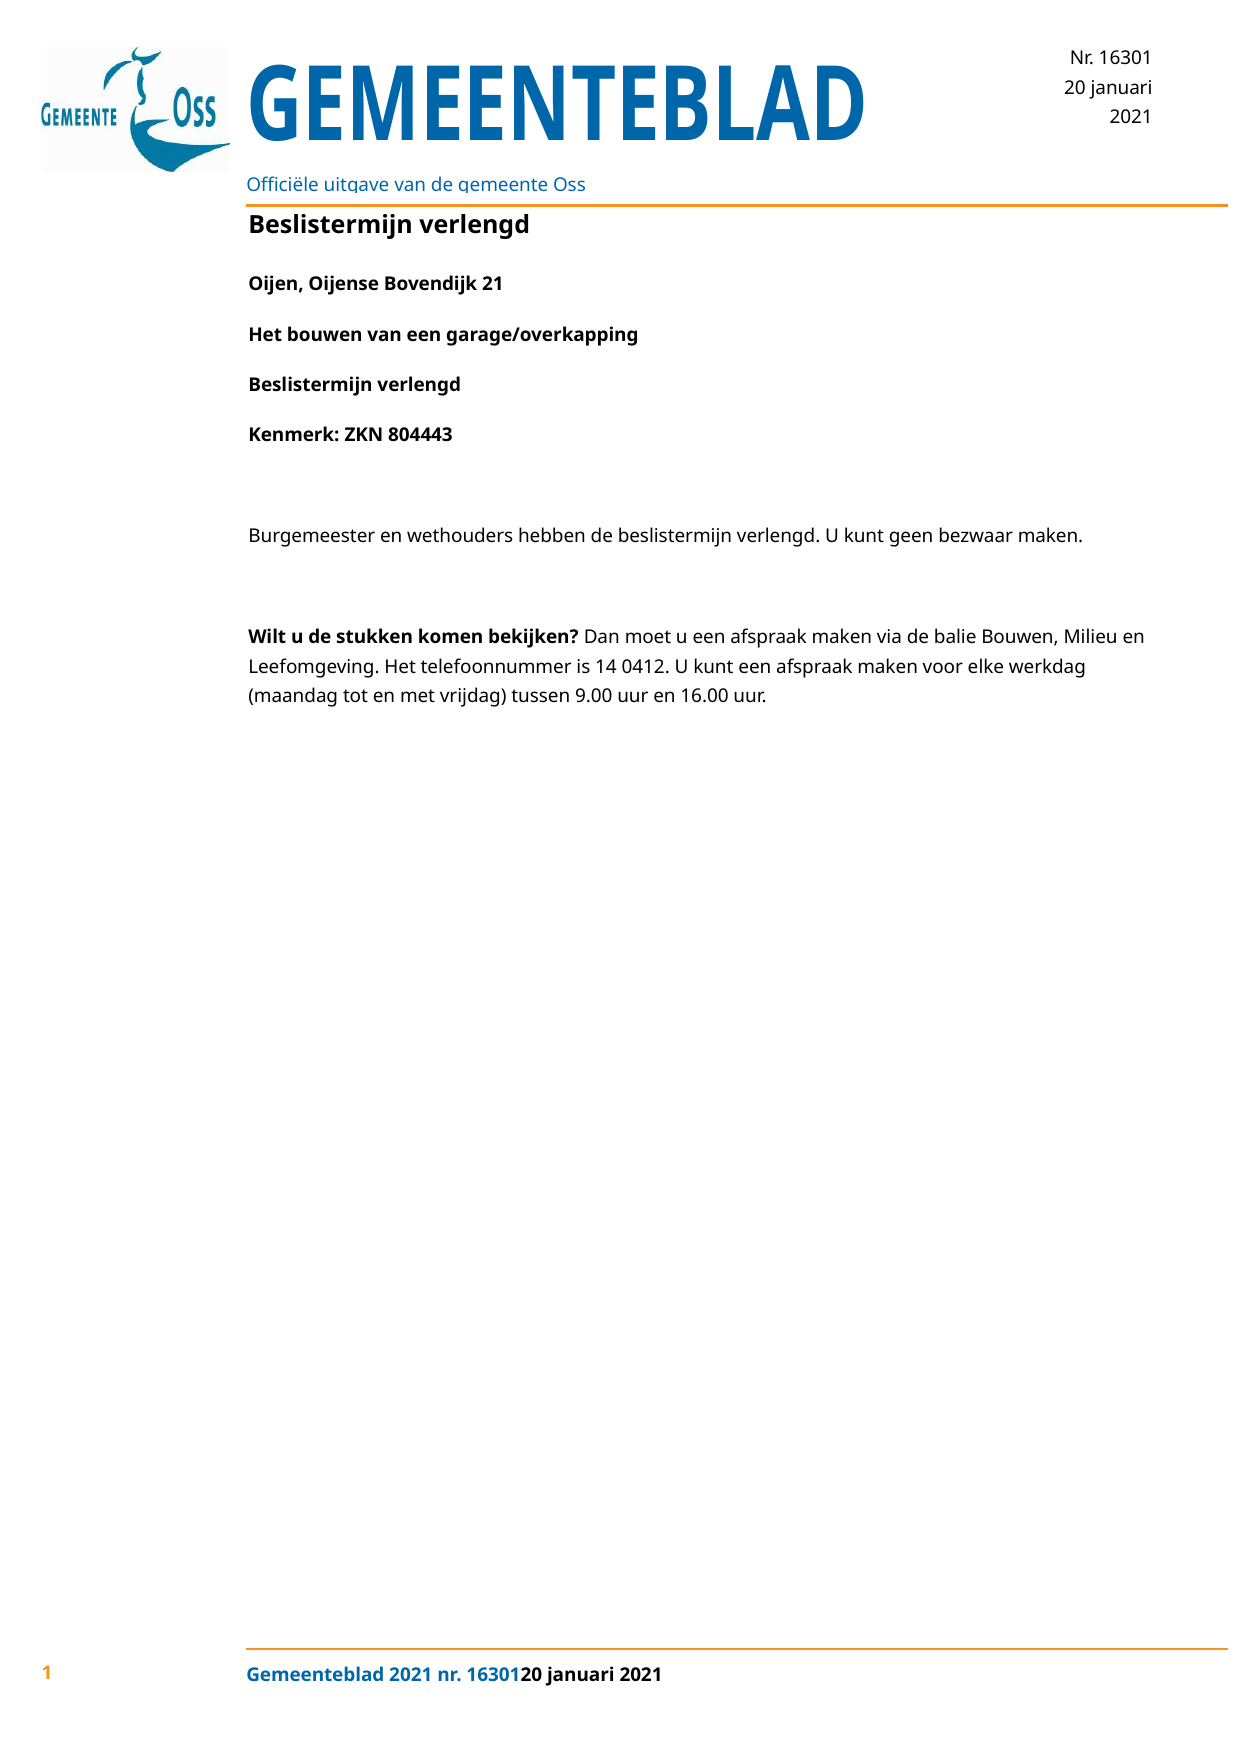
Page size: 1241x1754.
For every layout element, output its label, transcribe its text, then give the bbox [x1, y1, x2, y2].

text Kenmerk: ZKN 804443 [248, 422, 1152, 447]
picture [41, 47, 231, 172]
text Wilt u de stukken komen bekijken? Dan moet u een afspraak maken via de balie Bouwen, Milieu en Leefomgeving. Het telefoonnummer is 14 0412. U kunt een afspraak maken voor elke werkdag (maandag tot en met vrijdag) tussen 9.00 uur en 16.00 uur. [248, 623, 1152, 708]
text Burgemeester en wethouders hebben de beslistermijn verlengd. U kunt geen bezwaar maken. [248, 522, 1152, 548]
text Oijen, Oijense Bovendijk 21 [248, 270, 1152, 296]
text Beslistermijn verlengd [248, 371, 1152, 397]
text Beslistermijn verlengd [248, 207, 1152, 241]
text Het bouwen van een garage/overkapping [248, 321, 1152, 346]
